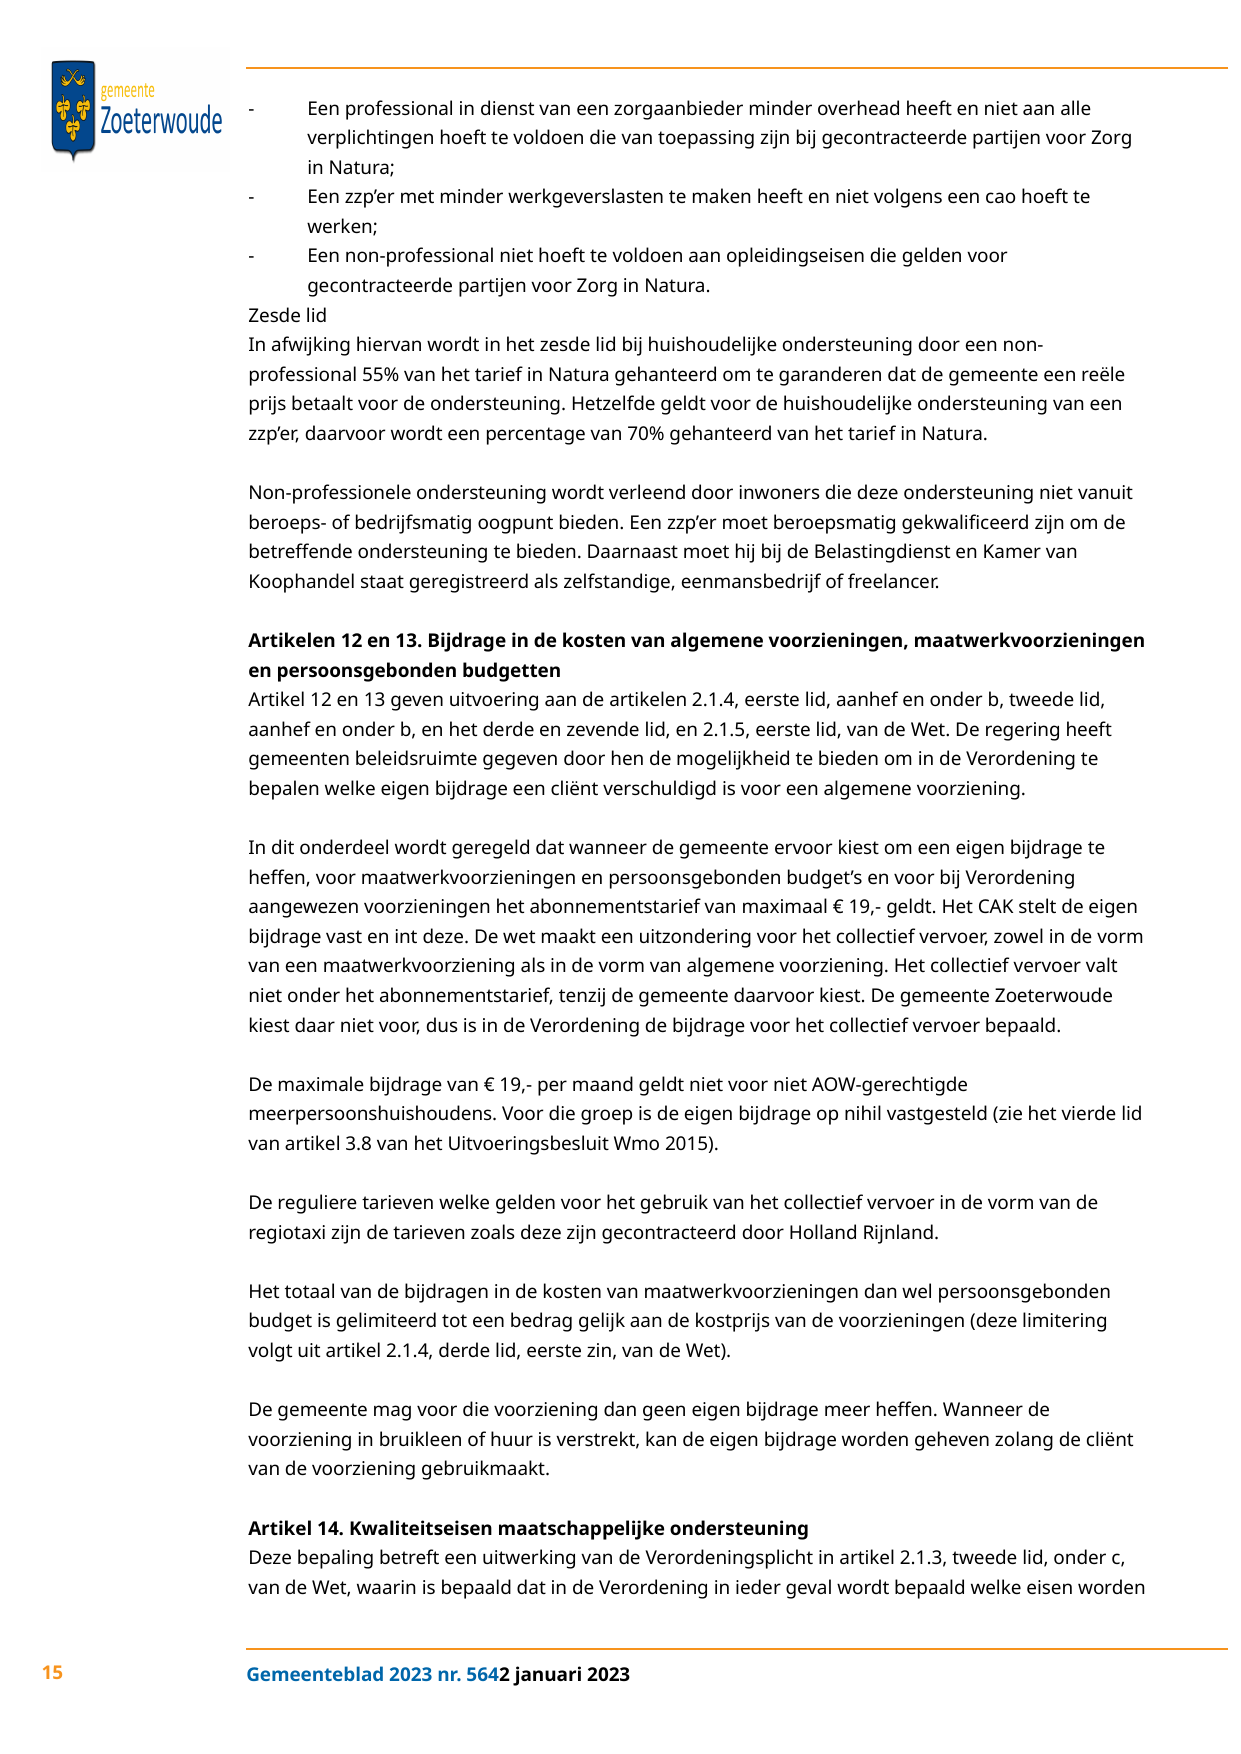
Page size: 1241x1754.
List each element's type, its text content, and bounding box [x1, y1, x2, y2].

list Een non-professional niet hoeft te voldoen aan opleidingseisen die gelden voor gecontracteerde partijen voor Zorg in Natura. [248, 243, 1152, 298]
picture [41, 47, 231, 172]
text Deze bepaling betreft een uitwerking van de Verordeningsplicht in artikel 2.1.3, tweede lid, onder c, van de Wet, waarin is bepaald dat in de Verordening in ieder geval wordt bepaald welke eisen worden [248, 1544, 1152, 1600]
text De reguliere tarieven welke gelden voor het gebruik van het collectief vervoer in de vorm van de regiotaxi zijn de tarieven zoals deze zijn gecontracteerd door Holland Rijnland. [248, 1189, 1152, 1245]
list Een zzp’er met minder werkgeverslasten te maken heeft en niet volgens een cao hoeft te werken; [248, 183, 1152, 239]
list Een professional in dienst van een zorgaanbieder minder overhead heeft en niet aan alle verplichtingen hoeft te voldoen die van toepassing zijn bij gecontracteerde partijen voor Zorg in Natura; [248, 95, 1152, 180]
text In afwijking hiervan wordt in het zesde lid bij huishoudelijke ondersteuning door een non-professional 55% van het tarief in Natura gehanteerd om te garanderen dat de gemeente een reële prijs betaalt voor de ondersteuning. Hetzelfde geldt voor de huishoudelijke ondersteuning van een zzp’er, daarvoor wordt een percentage van 70% gehanteerd van het tarief in Natura. [248, 331, 1152, 446]
text Artikel 14. Kwaliteitseisen maatschappelijke ondersteuning [248, 1515, 1152, 1541]
text De maximale bijdrage van € 19,- per maand geldt niet voor niet AOW-gerechtigde meerpersoonshuishoudens. Voor die groep is de eigen bijdrage op nihil vastgesteld (zie het vierde lid van artikel 3.8 van het Uitvoeringsbesluit Wmo 2015). [248, 1071, 1152, 1156]
text Artikelen 12 en 13. Bijdrage in de kosten van algemene voorzieningen, maatwerkvoorzieningen en persoonsgebonden budgetten [248, 627, 1152, 683]
text Het totaal van de bijdragen in de kosten van maatwerkvoorzieningen dan wel persoonsgebonden budget is gelimiteerd tot een bedrag gelijk aan de kostprijs van de voorzieningen (deze limitering volgt uit artikel 2.1.4, derde lid, eerste zin, van de Wet). [248, 1278, 1152, 1363]
text In dit onderdeel wordt geregeld dat wanneer de gemeente ervoor kiest om een eigen bijdrage te heffen, voor maatwerkvoorzieningen en persoonsgebonden budget’s en voor bij Verordening aangewezen voorzieningen het abonnementstarief van maximaal € 19,- geldt. Het CAK stelt de eigen bijdrage vast en int deze. De wet maakt een uitzondering voor het collectief vervoer, zowel in de vorm van een maatwerkvoorziening als in de vorm van algemene voorziening. Het collectief vervoer valt niet onder het abonnementstarief, tenzij de gemeente daarvoor kiest. De gemeente Zoeterwoude kiest daar niet voor, dus is in de Verordening de bijdrage voor het collectief vervoer bepaald. [248, 834, 1152, 1038]
text Zesde lid [248, 302, 1152, 328]
text Artikel 12 en 13 geven uitvoering aan de artikelen 2.1.4, eerste lid, aanhef en onder b, tweede lid, aanhef en onder b, en het derde en zevende lid, en 2.1.5, eerste lid, van de Wet. De regering heeft gemeenten beleidsruimte gegeven door hen de mogelijkheid te bieden om in de Verordening te bepalen welke eigen bijdrage een cliënt verschuldigd is voor een algemene voorziening. [248, 686, 1152, 801]
text De gemeente mag voor die voorziening dan geen eigen bijdrage meer heffen. Wanneer de voorziening in bruikleen of huur is verstrekt, kan de eigen bijdrage worden geheven zolang de cliënt van de voorziening gebruikmaakt. [248, 1396, 1152, 1481]
text Non-professionele ondersteuning wordt verleend door inwoners die deze ondersteuning niet vanuit beroeps- of bedrijfsmatig oogpunt bieden. Een zzp’er moet beroepsmatig gekwalificeerd zijn om de betreffende ondersteuning te bieden. Daarnaast moet hij bij de Belastingdienst en Kamer van Koophandel staat geregistreerd als zelfstandige, eenmansbedrijf of freelancer. [248, 479, 1152, 594]
